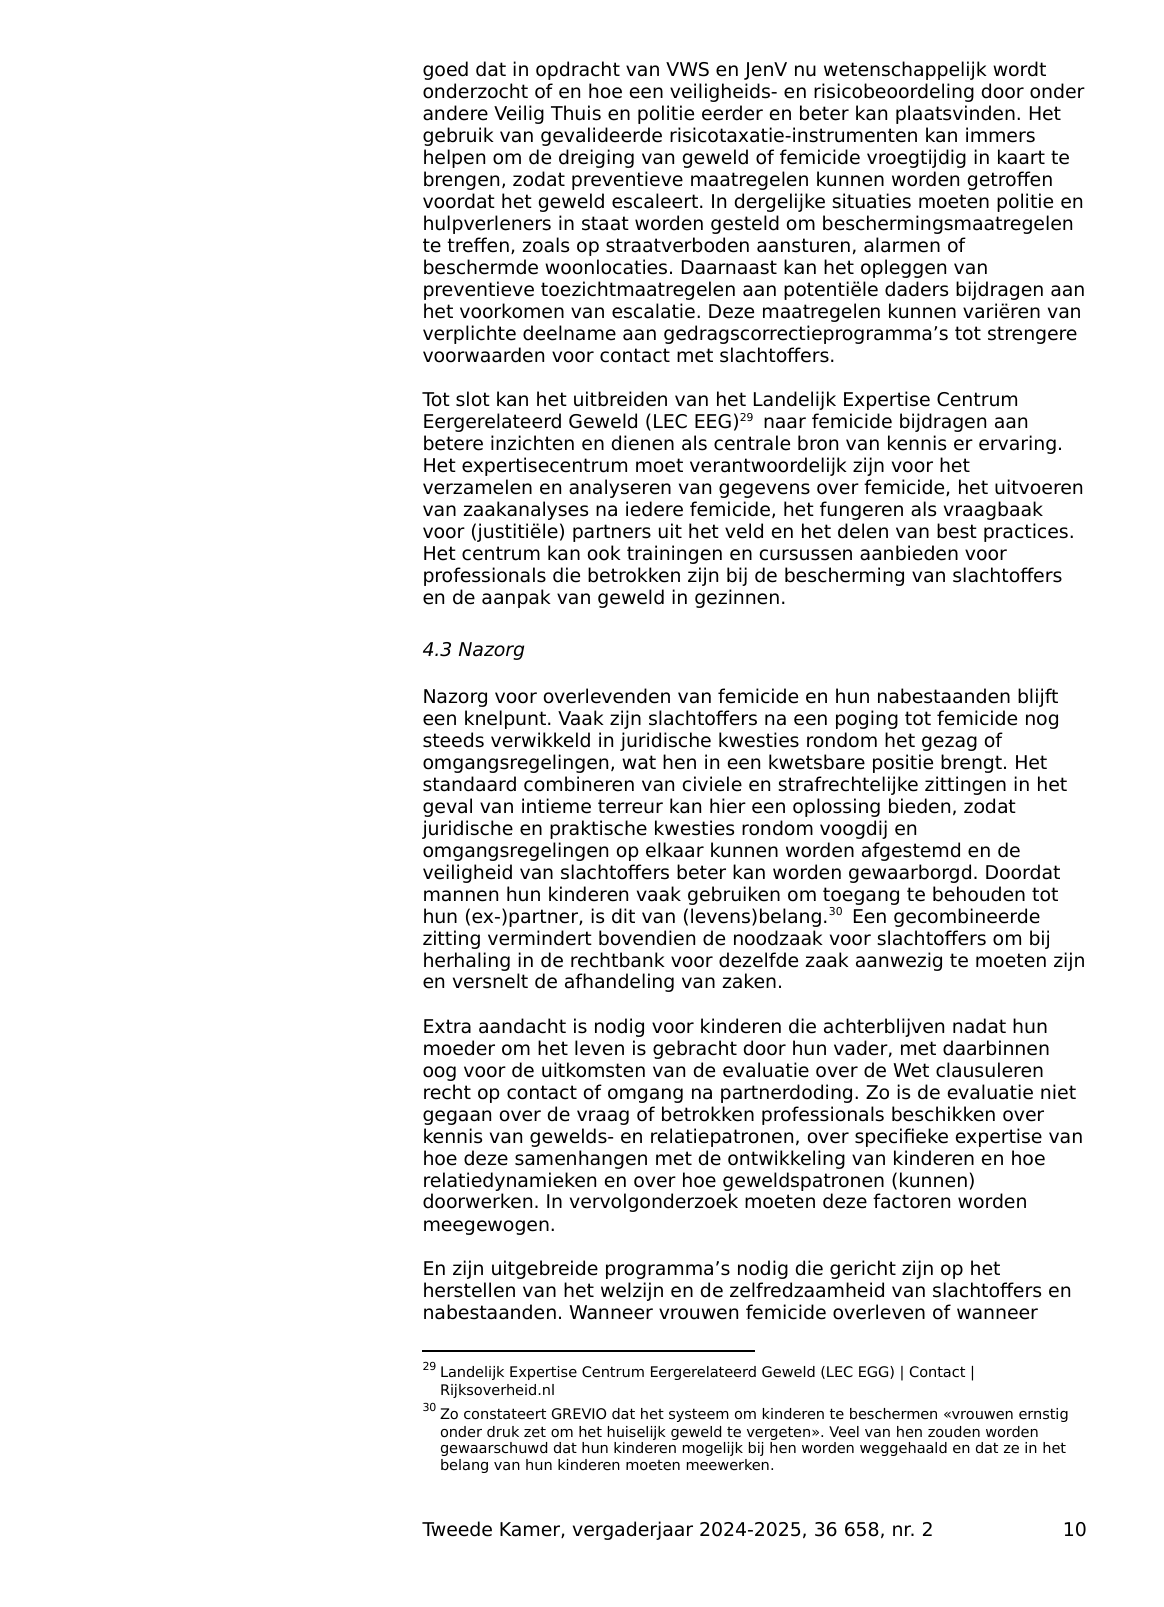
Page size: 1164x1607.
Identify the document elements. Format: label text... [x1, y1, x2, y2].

text Extra aandacht is nodig voor kinderen die achterblijven nadat hun moeder om het leven is gebracht door hun vader, met daarbinnen oog voor de uitkomsten van de evaluatie over de Wet clausuleren recht op contact of omgang na partnerdoding. Zo is de evaluatie niet gegaan over de vraag of betrokken professionals beschikken over kennis van gewelds- en relatiepatronen, over specifieke expertise van hoe deze samenhangen met de ontwikkeling van kinderen en hoe relatiedynamieken en over hoe geweldspatronen (kunnen) doorwerken. In vervolgonderzoek moeten deze factoren worden meegewogen. [422, 1016, 1087, 1235]
text Landelijk Expertise Centrum Eergerelateerd Geweld (LEC EGG) | Contact | Rijksoverheid.nl [422, 1360, 1087, 1399]
text Zo constateert GREVIO dat het systeem om kinderen te beschermen «vrouwen ernstig onder druk zet om het huiselijk geweld te vergeten». Veel van hen zouden worden gewaarschuwd dat hun kinderen mogelijk bij hen worden weggehaald en dat ze in het belang van hun kinderen moeten meewerken. [422, 1402, 1087, 1474]
text Nazorg voor overlevenden van femicide en hun nabestaanden blijft een knelpunt. Vaak zijn slachtoffers na een poging tot femicide nog steeds verwikkeld in juridische kwesties rondom het gezag of omgangsregelingen, wat hen in een kwetsbare positie brengt. Het standaard combineren van civiele en strafrechtelijke zittingen in het geval van intieme terreur kan hier een oplossing bieden, zodat juridische en praktische kwesties rondom voogdij en omgangsregelingen op elkaar kunnen worden afgestemd en de veiligheid van slachtoffers beter kan worden gewaarborgd. Doordat mannen hun kinderen vaak gebruiken om toegang te behouden tot hun (ex-)partner, is dit van (levens)belang. Een gecombineerde zitting vermindert bovendien de noodzaak voor slachtoffers om bij herhaling in de rechtbank voor dezelfde zaak aanwezig te moeten zijn en versnelt de afhandeling van zaken. [422, 686, 1087, 993]
subtitle 4.3 Nazorg [422, 639, 1087, 661]
text Tot slot kan het uitbreiden van het Landelijk Expertise Centrum Eergerelateerd Geweld (LEC EEG) naar femicide bijdragen aan betere inzichten en dienen als centrale bron van kennis er ervaring. Het expertisecentrum moet verantwoordelijk zijn voor het verzamelen en analyseren van gegevens over femicide, het uitvoeren van zaakanalyses na iedere femicide, het fungeren als vraagbaak voor (justitiële) partners uit het veld en het delen van best practices. Het centrum kan ook trainingen en cursussen aanbieden voor professionals die betrokken zijn bij de bescherming van slachtoffers en de aanpak van geweld in gezinnen. [422, 389, 1087, 609]
text En zijn uitgebreide programma’s nodig die gericht zijn op het herstellen van het welzijn en de zelfredzaamheid van slachtoffers en nabestaanden. Wanneer vrouwen femicide overleven of wanneer [422, 1258, 1087, 1323]
text goed dat in opdracht van VWS en JenV nu wetenschappelijk wordt onderzocht of en hoe een veiligheids- en risicobeoordeling door onder andere Veilig Thuis en politie eerder en beter kan plaatsvinden. Het gebruik van gevalideerde risicotaxatie-instrumenten kan immers helpen om de dreiging van geweld of femicide vroegtijdig in kaart te brengen, zodat preventieve maatregelen kunnen worden getroffen voordat het geweld escaleert. In dergelijke situaties moeten politie en hulpverleners in staat worden gesteld om beschermingsmaatregelen te treffen, zoals op straatverboden aansturen, alarmen of beschermde woonlocaties. Daarnaast kan het opleggen van preventieve toezichtmaatregelen aan potentiële daders bijdragen aan het voorkomen van escalatie. Deze maatregelen kunnen variëren van verplichte deelname aan gedragscorrectieprogramma’s tot strengere voorwaarden voor contact met slachtoffers. [422, 59, 1087, 367]
